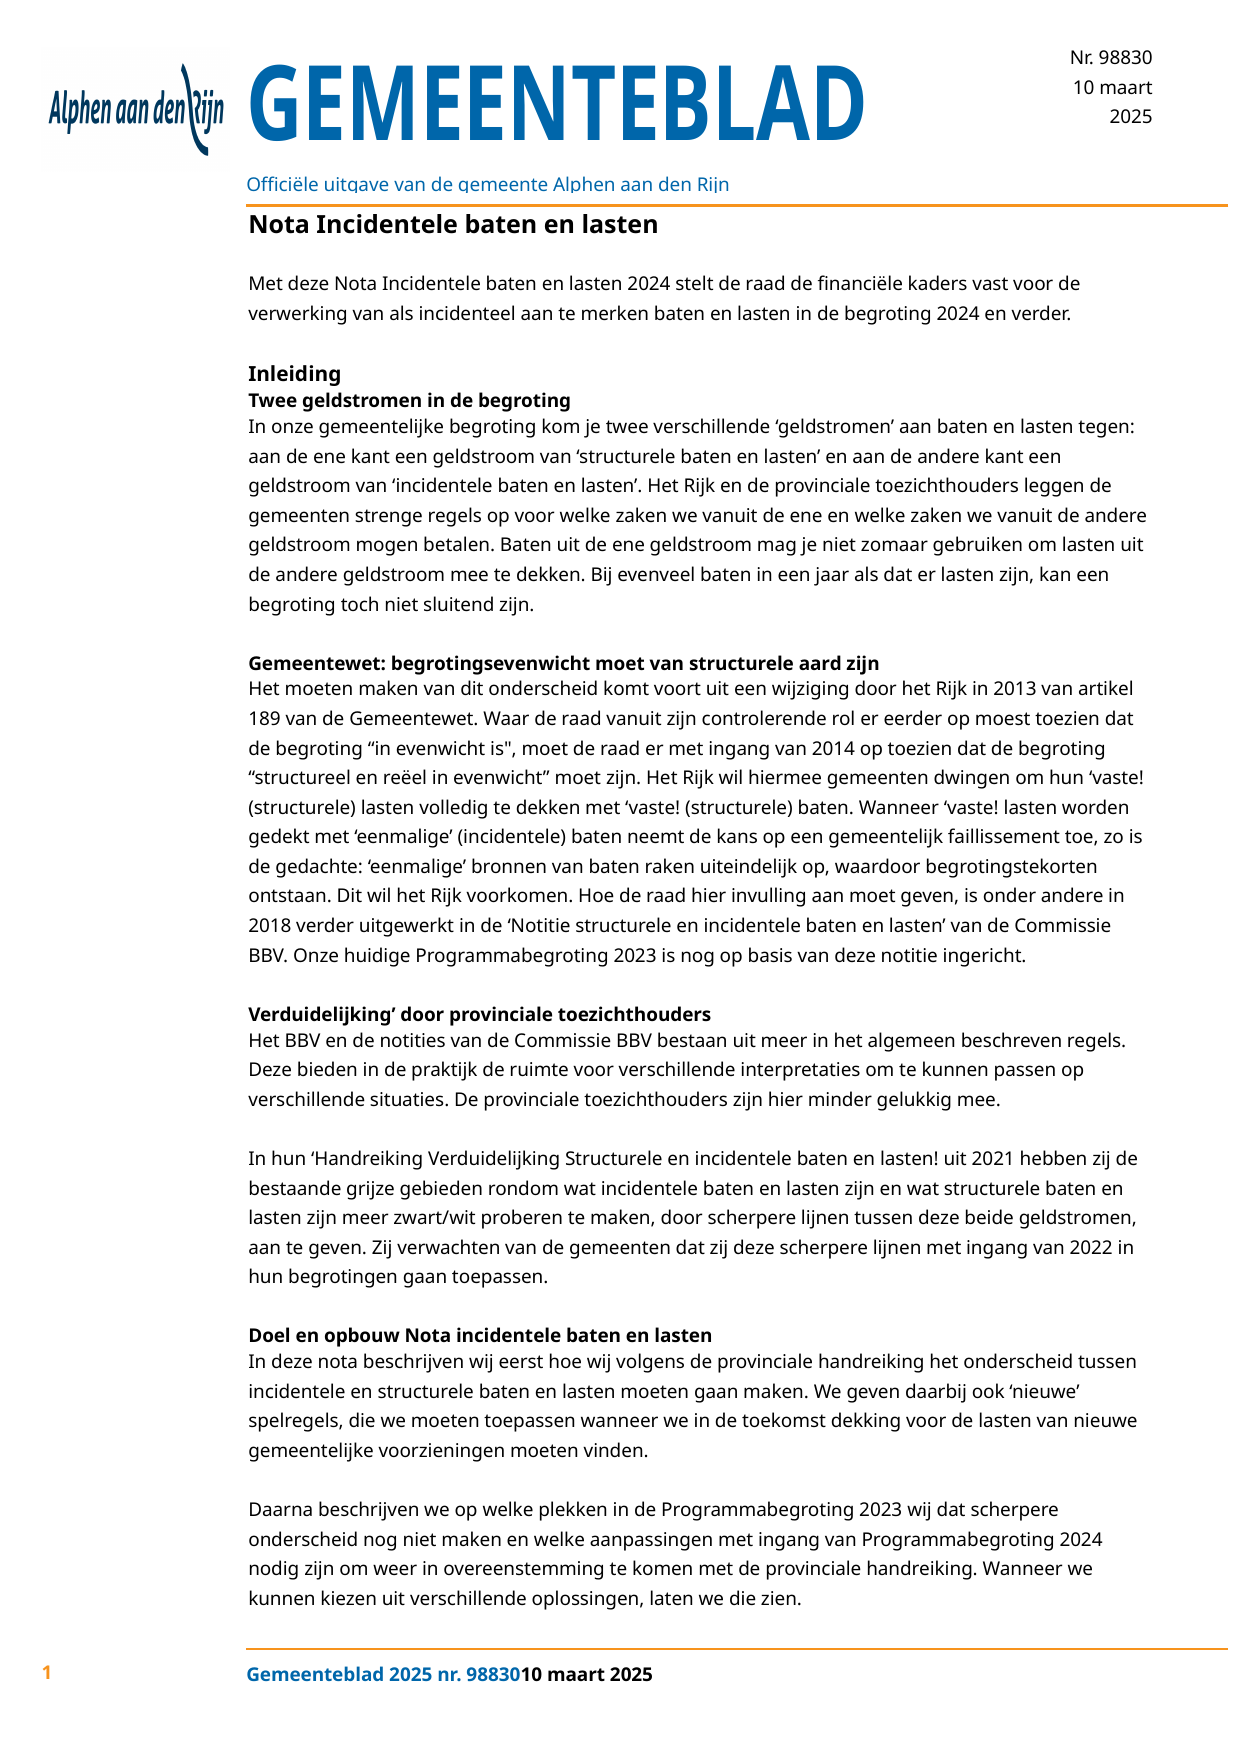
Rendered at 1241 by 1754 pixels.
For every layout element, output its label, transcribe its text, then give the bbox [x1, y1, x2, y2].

text Gemeentewet: begrotingsevenwicht moet van structurele aard zijn [248, 650, 1152, 676]
picture [41, 47, 231, 172]
text In deze nota beschrijven wij eerst hoe wij volgens de provinciale handreiking het onderscheid tussen incidentele en structurele baten en lasten moeten gaan maken. We geven daarbij ook ‘nieuwe’ spelregels, die we moeten toepassen wanneer we in de toekomst dekking voor de lasten van nieuwe gemeentelijke voorzieningen moeten vinden. [248, 1348, 1152, 1463]
text Het moeten maken van dit onderscheid komt voort uit een wijziging door het Rijk in 2013 van artikel 189 van de Gemeentewet. Waar de raad vanuit zijn controlerende rol er eerder op moest toezien dat de begroting “in evenwicht is", moet de raad er met ingang van 2014 op toezien dat de begroting “structureel en reëel in evenwicht” moet zijn. Het Rijk wil hiermee gemeenten dwingen om hun ‘vaste! (structurele) lasten volledig te dekken met ‘vaste! (structurele) baten. Wanneer ‘vaste! lasten worden gedekt met ‘eenmalige’ (incidentele) baten neemt de kans op een gemeentelijk faillissement toe, zo is de gedachte: ‘eenmalige’ bronnen van baten raken uiteindelijk op, waardoor begrotingstekorten ontstaan. Dit wil het Rijk voorkomen. Hoe de raad hier invulling aan moet geven, is onder andere in 2018 verder uitgewerkt in de ‘Notitie structurele en incidentele baten en lasten’ van de Commissie BBV. Onze huidige Programmabegroting 2023 is nog op basis van deze notitie ingericht. [248, 676, 1152, 968]
text Met deze Nota Incidentele baten en lasten 2024 stelt de raad de financiële kaders vast voor de verwerking van als incidenteel aan te merken baten en lasten in de begroting 2024 en verder. [248, 270, 1152, 326]
text Inleiding [248, 359, 1152, 387]
text Twee geldstromen in de begroting [248, 387, 1152, 413]
text Daarna beschrijven we op welke plekken in de Programmabegroting 2023 wij dat scherpere onderscheid nog niet maken en welke aanpassingen met ingang van Programmabegroting 2024 nodig zijn om weer in overeenstemming te komen met de provinciale handreiking. Wanneer we kunnen kiezen uit verschillende oplossingen, laten we die zien. [248, 1496, 1152, 1611]
text Verduidelijking’ door provinciale toezichthouders [248, 1001, 1152, 1027]
text In hun ‘Handreiking Verduidelijking Structurele en incidentele baten en lasten! uit 2021 hebben zij de bestaande grijze gebieden rondom wat incidentele baten en lasten zijn en wat structurele baten en lasten zijn meer zwart/wit proberen te maken, door scherpere lijnen tussen deze beide geldstromen, aan te geven. Zij verwachten van de gemeenten dat zij deze scherpere lijnen met ingang van 2022 in hun begrotingen gaan toepassen. [248, 1145, 1152, 1289]
text Nota Incidentele baten en lasten [248, 207, 1152, 241]
text Het BBV en de notities van de Commissie BBV bestaan uit meer in het algemeen beschreven regels. Deze bieden in de praktijk de ruimte voor verschillende interpretaties om te kunnen passen op verschillende situaties. De provinciale toezichthouders zijn hier minder gelukkig mee. [248, 1027, 1152, 1112]
text In onze gemeentelijke begroting kom je twee verschillende ‘geldstromen’ aan baten en lasten tegen: aan de ene kant een geldstroom van ‘structurele baten en lasten’ en aan de andere kant een geldstroom van ‘incidentele baten en lasten’. Het Rijk en de provinciale toezichthouders leggen de gemeenten strenge regels op voor welke zaken we vanuit de ene en welke zaken we vanuit de andere geldstroom mogen betalen. Baten uit de ene geldstroom mag je niet zomaar gebruiken om lasten uit de andere geldstroom mee te dekken. Bij evenveel baten in een jaar als dat er lasten zijn, kan een begroting toch niet sluitend zijn. [248, 413, 1152, 616]
text Doel en opbouw Nota incidentele baten en lasten [248, 1323, 1152, 1348]
